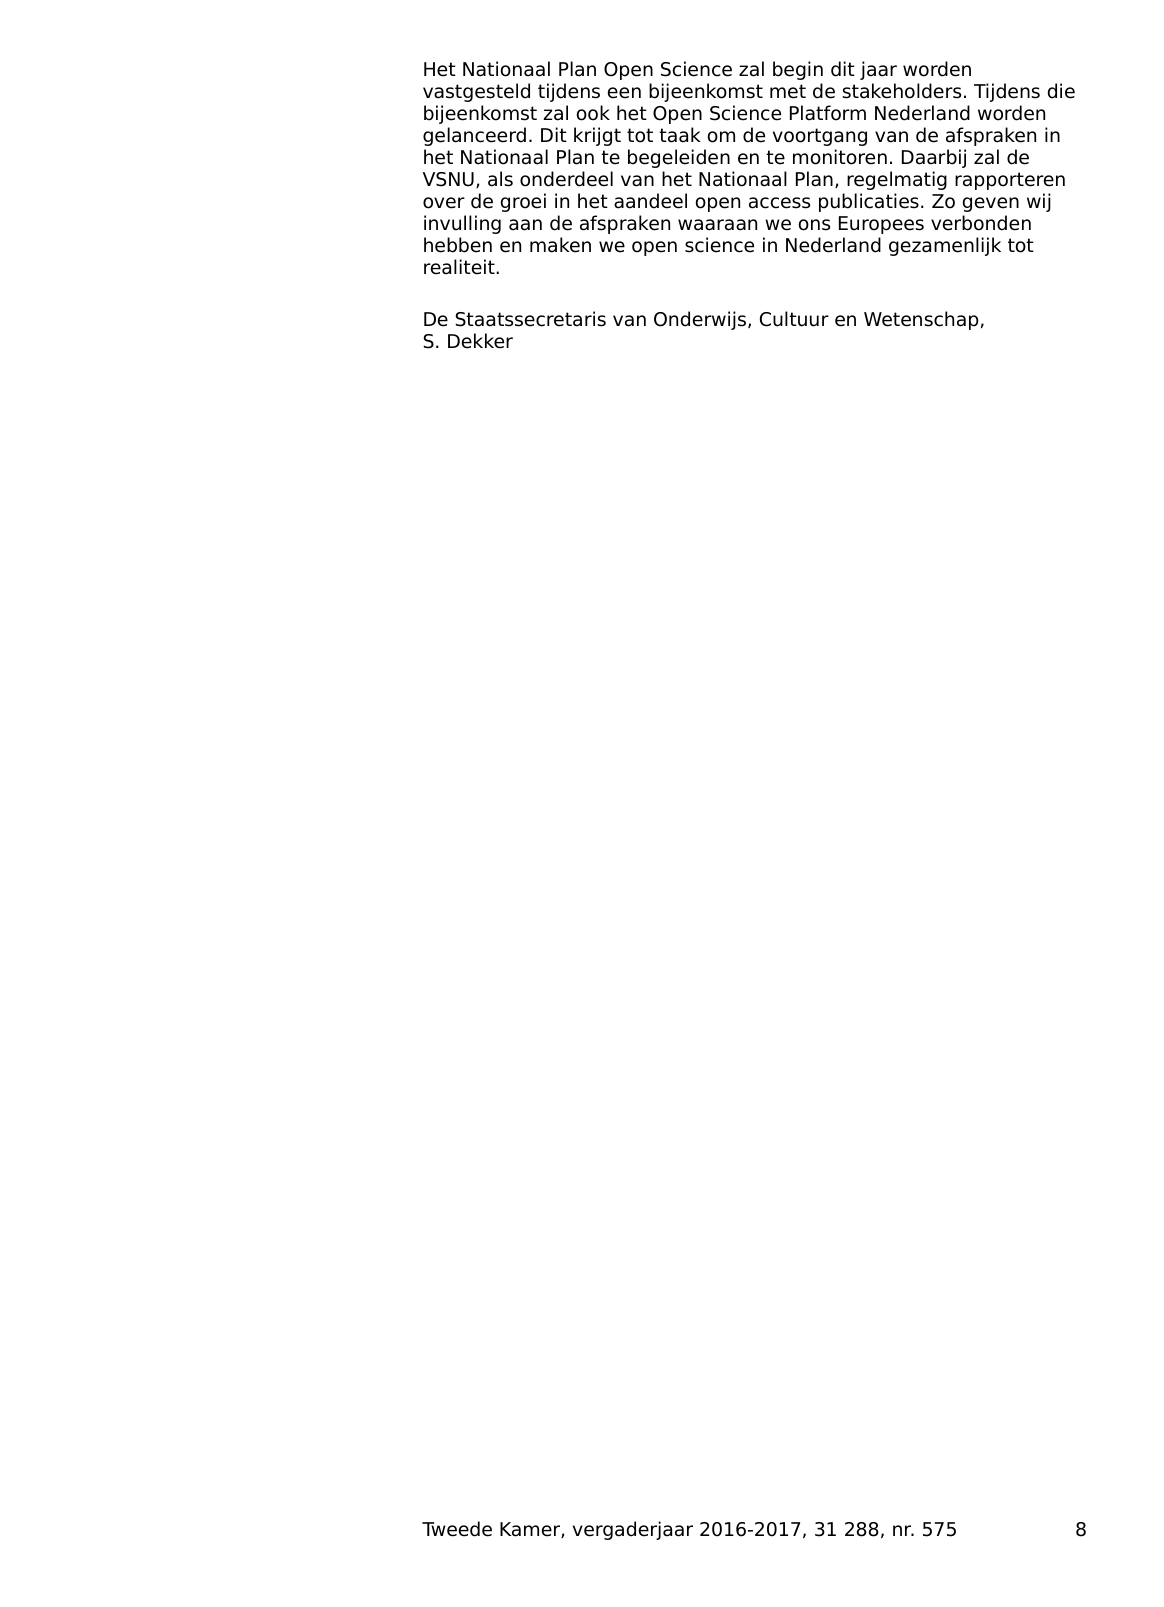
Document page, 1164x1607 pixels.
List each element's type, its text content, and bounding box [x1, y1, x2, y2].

text De Staatssecretaris van Onderwijs, Cultuur en Wetenschap, S. Dekker [422, 309, 1087, 353]
text Het Nationaal Plan Open Science zal begin dit jaar worden vastgesteld tijdens een bijeenkomst met de stakeholders. Tijdens die bijeenkomst zal ook het Open Science Platform Nederland worden gelanceerd. Dit krijgt tot taak om de voortgang van de afspraken in het Nationaal Plan te begeleiden en te monitoren. Daarbij zal de VSNU, als onderdeel van het Nationaal Plan, regelmatig rapporteren over de groei in het aandeel open access publicaties. Zo geven wij invulling aan de afspraken waaraan we ons Europees verbonden hebben en maken we open science in Nederland gezamenlijk tot realiteit. [422, 59, 1087, 279]
